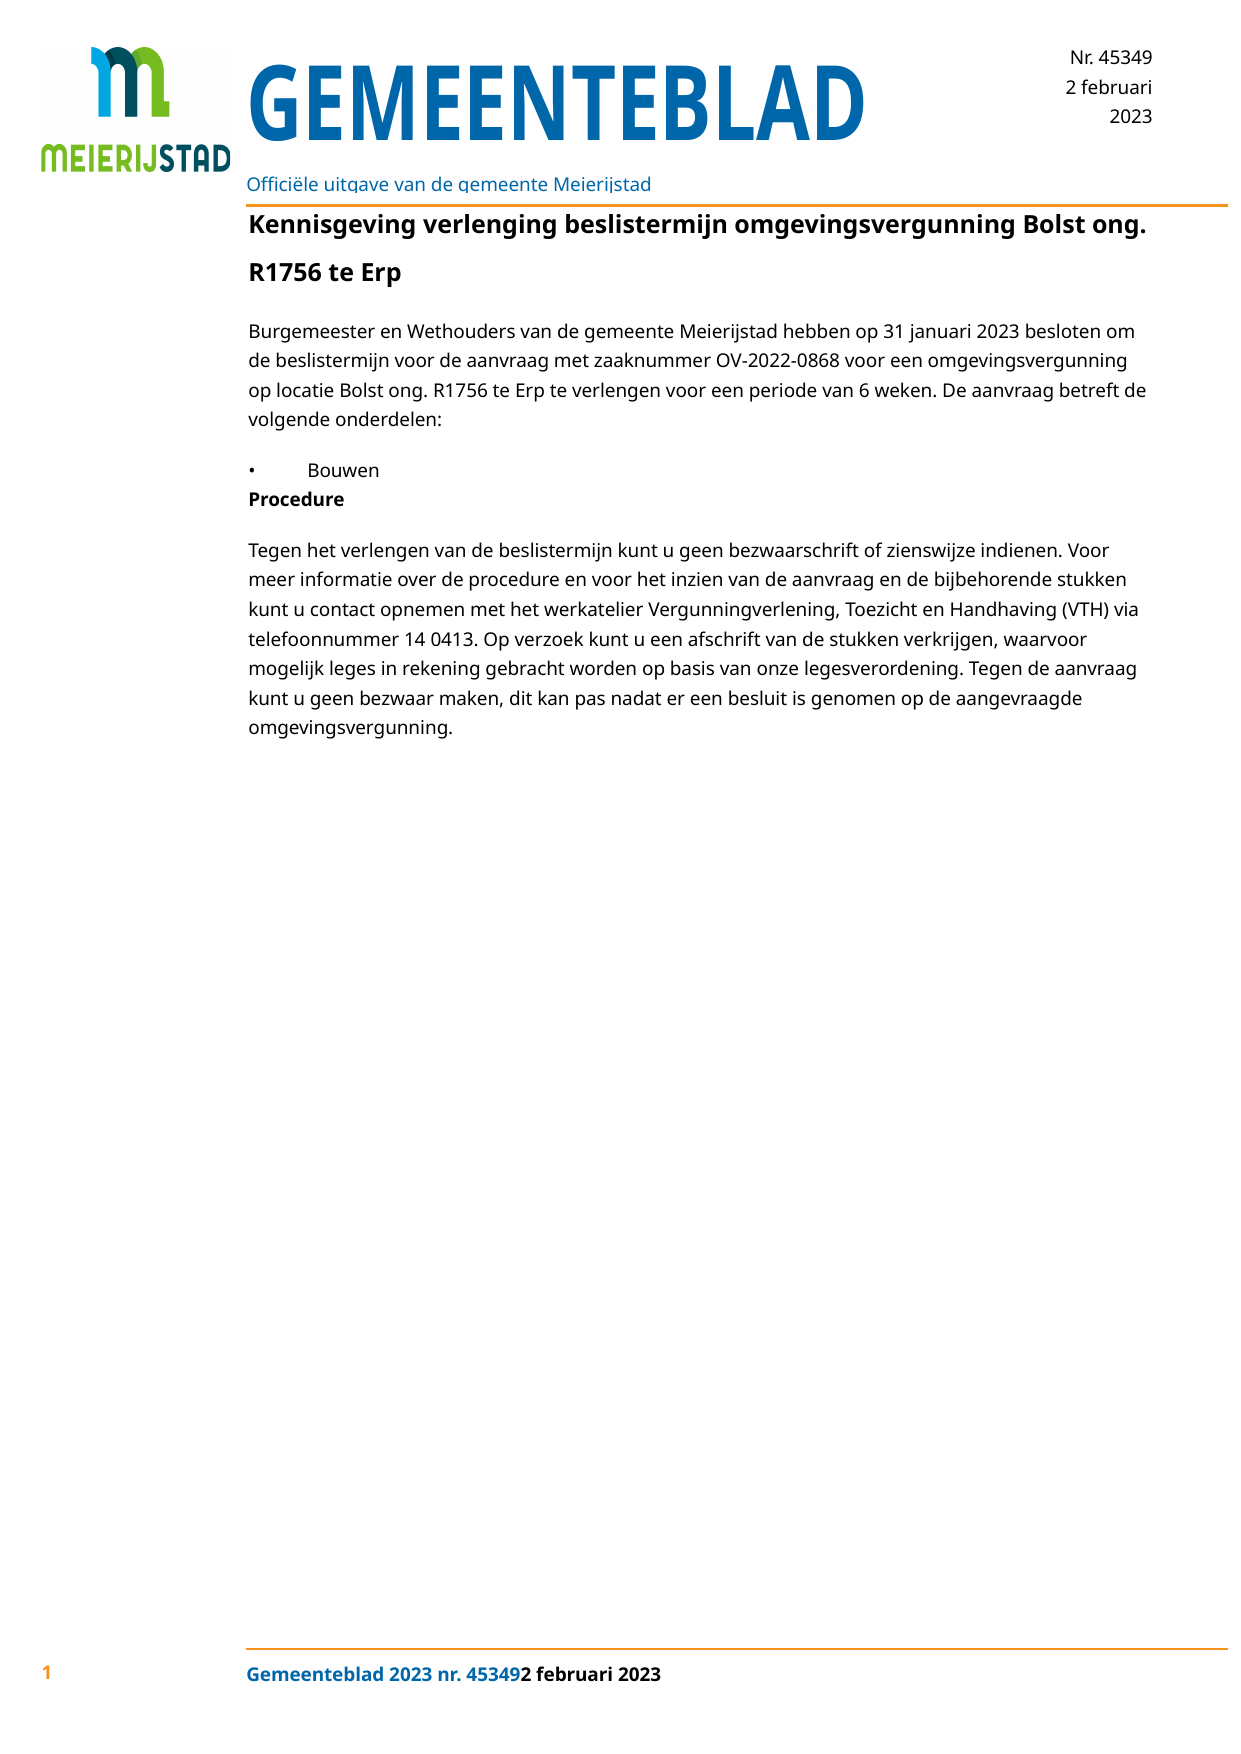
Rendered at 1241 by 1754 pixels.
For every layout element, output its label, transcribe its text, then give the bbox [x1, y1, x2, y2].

picture [41, 47, 231, 172]
text Kennisgeving verlenging beslistermijn omgevingsvergunning Bolst ong. R1756 te Erp [248, 207, 1152, 288]
text Tegen het verlengen van de beslistermijn kunt u geen bezwaarschrift of zienswijze indienen. Voor meer informatie over de procedure en voor het inzien van de aanvraag en de bijbehorende stukken kunt u contact opnemen met het werkatelier Vergunningverlening, Toezicht en Handhaving (VTH) via telefoonnummer 14 0413. Op verzoek kunt u een afschrift van de stukken verkrijgen, waarvoor mogelijk leges in rekening gebracht worden op basis van onze legesverordening. Tegen de aanvraag kunt u geen bezwaar maken, dit kan pas nadat er een besluit is genomen op de aangevraagde omgevingsvergunning. [248, 537, 1152, 740]
list Bouwen [248, 457, 1152, 483]
text Burgemeester en Wethouders van de gemeente Meierijstad hebben op 31 januari 2023 besloten om de beslistermijn voor de aanvraag met zaaknummer OV-2022-0868 voor een omgevingsvergunning op locatie Bolst ong. R1756 te Erp te verlengen voor een periode van 6 weken. De aanvraag betreft de volgende onderdelen: [248, 318, 1152, 432]
text Procedure [248, 487, 1152, 512]
